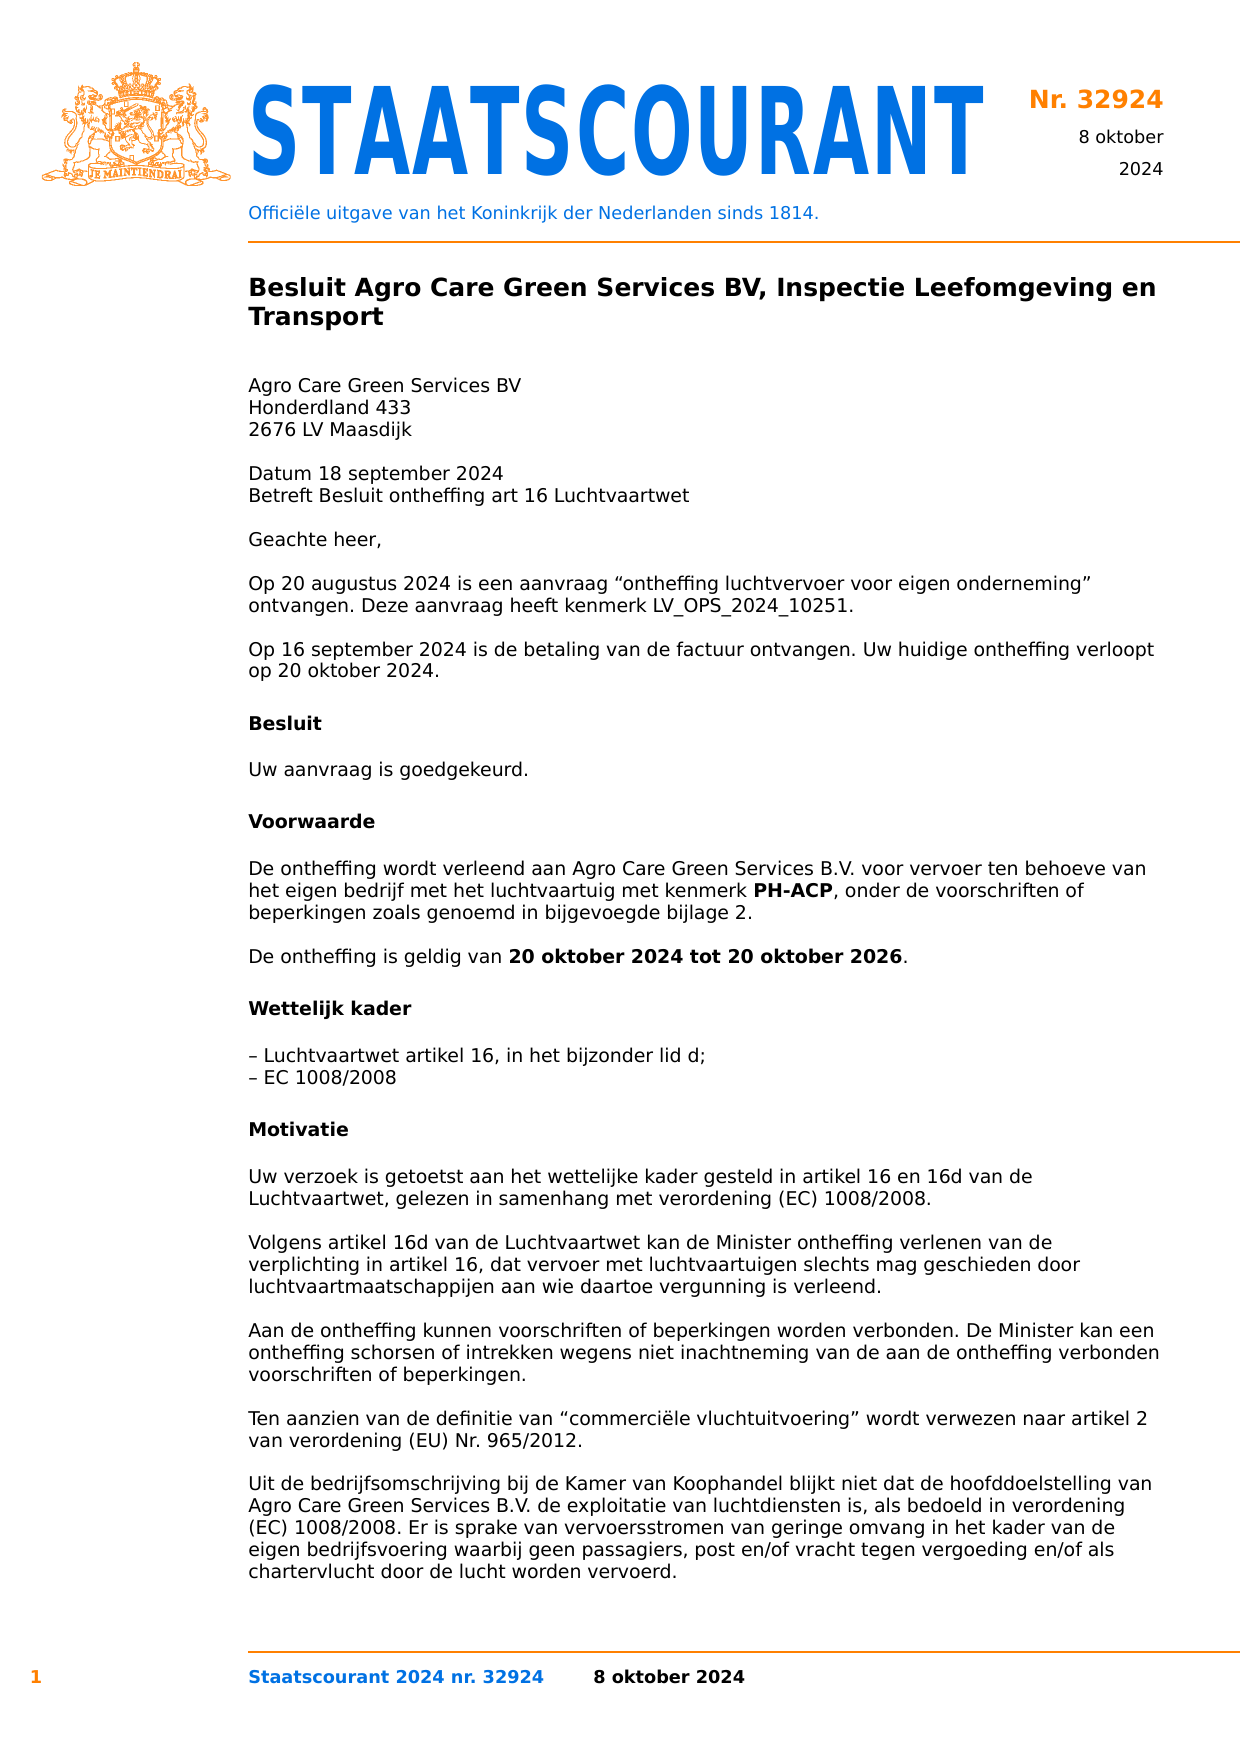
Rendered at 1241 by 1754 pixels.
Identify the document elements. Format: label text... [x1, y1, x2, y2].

text Op 16 september 2024 is de betaling van de factuur ontvangen. Uw huidige ontheffing verloopt op 20 oktober 2024. [248, 638, 1163, 682]
text Ten aanzien van de definitie van “commerciële vluchtuitvoering” wordt verwezen naar artikel 2 van verordening (EU) Nr. 965/2012. [248, 1407, 1163, 1451]
text Betreft Besluit ontheffing art 16 Luchtvaartwet [248, 485, 1163, 507]
table_header Nr. 32924 [998, 62, 1240, 121]
subtitle Besluit Agro Care Green Services BV, Inspectie Leefomgeving en Transport [248, 273, 1163, 331]
subtitle Motivatie [248, 1119, 1163, 1141]
text Uw verzoek is getoetst aan het wettelijke kader gesteld in artikel 16 en 16d van de Luchtvaartwet, gelezen in samenhang met verordening (EC) 1008/2008. [248, 1166, 1163, 1210]
text Uit de bedrijfsomschrijving bij de Kamer van Koophandel blijkt niet dat de hoofddoelstelling van Agro Care Green Services B.V. de exploitatie van luchtdiensten is, als bedoeld in verordening (EC) 1008/2008. Er is sprake van vervoersstromen van geringe omvang in het kader van de eigen bedrijfsvoering waarbij geen passagiers, post en/of vracht tegen vergoeding en/of als chartervlucht door de lucht worden vervoerd. [248, 1473, 1163, 1583]
text 2676 LV Maasdijk [248, 419, 1163, 441]
text – EC 1008/2008 [248, 1067, 1163, 1089]
text Geachte heer, [248, 529, 1163, 551]
text De ontheffing wordt verleend aan Agro Care Green Services B.V. voor vervoer ten behoeve van het eigen bedrijf met het luchtvaartuig met kenmerk PH-ACP, onder de voorschriften of beperkingen zoals genoemd in bijgevoegde bijlage 2. [248, 858, 1163, 924]
text Agro Care Green Services BV [248, 375, 1163, 397]
subtitle Wettelijk kader [248, 998, 1163, 1020]
table_header STAATSCOURANT [248, 62, 998, 203]
text Volgens artikel 16d van de Luchtvaartwet kan de Minister ontheffing verlenen van de verplichting in artikel 16, dat vervoer met luchtvaartuigen slechts mag geschieden door luchtvaartmaatschappijen aan wie daartoe vergunning is verleend. [248, 1232, 1163, 1298]
subtitle Besluit [248, 712, 1163, 734]
text Op 20 augustus 2024 is een aanvraag “ontheffing luchtvervoer voor eigen onderneming” ontvangen. Deze aanvraag heeft kenmerk LV_OPS_2024_10251. [248, 573, 1163, 617]
text Honderdland 433 [248, 397, 1163, 419]
text De ontheffing is geldig van 20 oktober 2024 tot 20 oktober 2026. [248, 946, 1163, 968]
table_cell 2024 [998, 153, 1240, 203]
text Datum 18 september 2024 [248, 463, 1163, 485]
text – Luchtvaartwet artikel 16, in het bijzonder lid d; [248, 1045, 1163, 1067]
table_cell 8 oktober [998, 121, 1240, 153]
subtitle Voorwaarde [248, 811, 1163, 833]
text Uw aanvraag is goedgekeurd. [248, 759, 1163, 781]
text Aan de ontheffing kunnen voorschriften of beperkingen worden verbonden. De Minister kan een ontheffing schorsen of intrekken wegens niet inachtneming van de aan de ontheffing verbonden voorschriften of beperkingen. [248, 1320, 1163, 1386]
picture [41, 62, 231, 186]
table_header [25, 62, 248, 241]
table_cell Officiële uitgave van het Koninkrijk der Nederlanden sinds 1814. [248, 203, 1240, 241]
